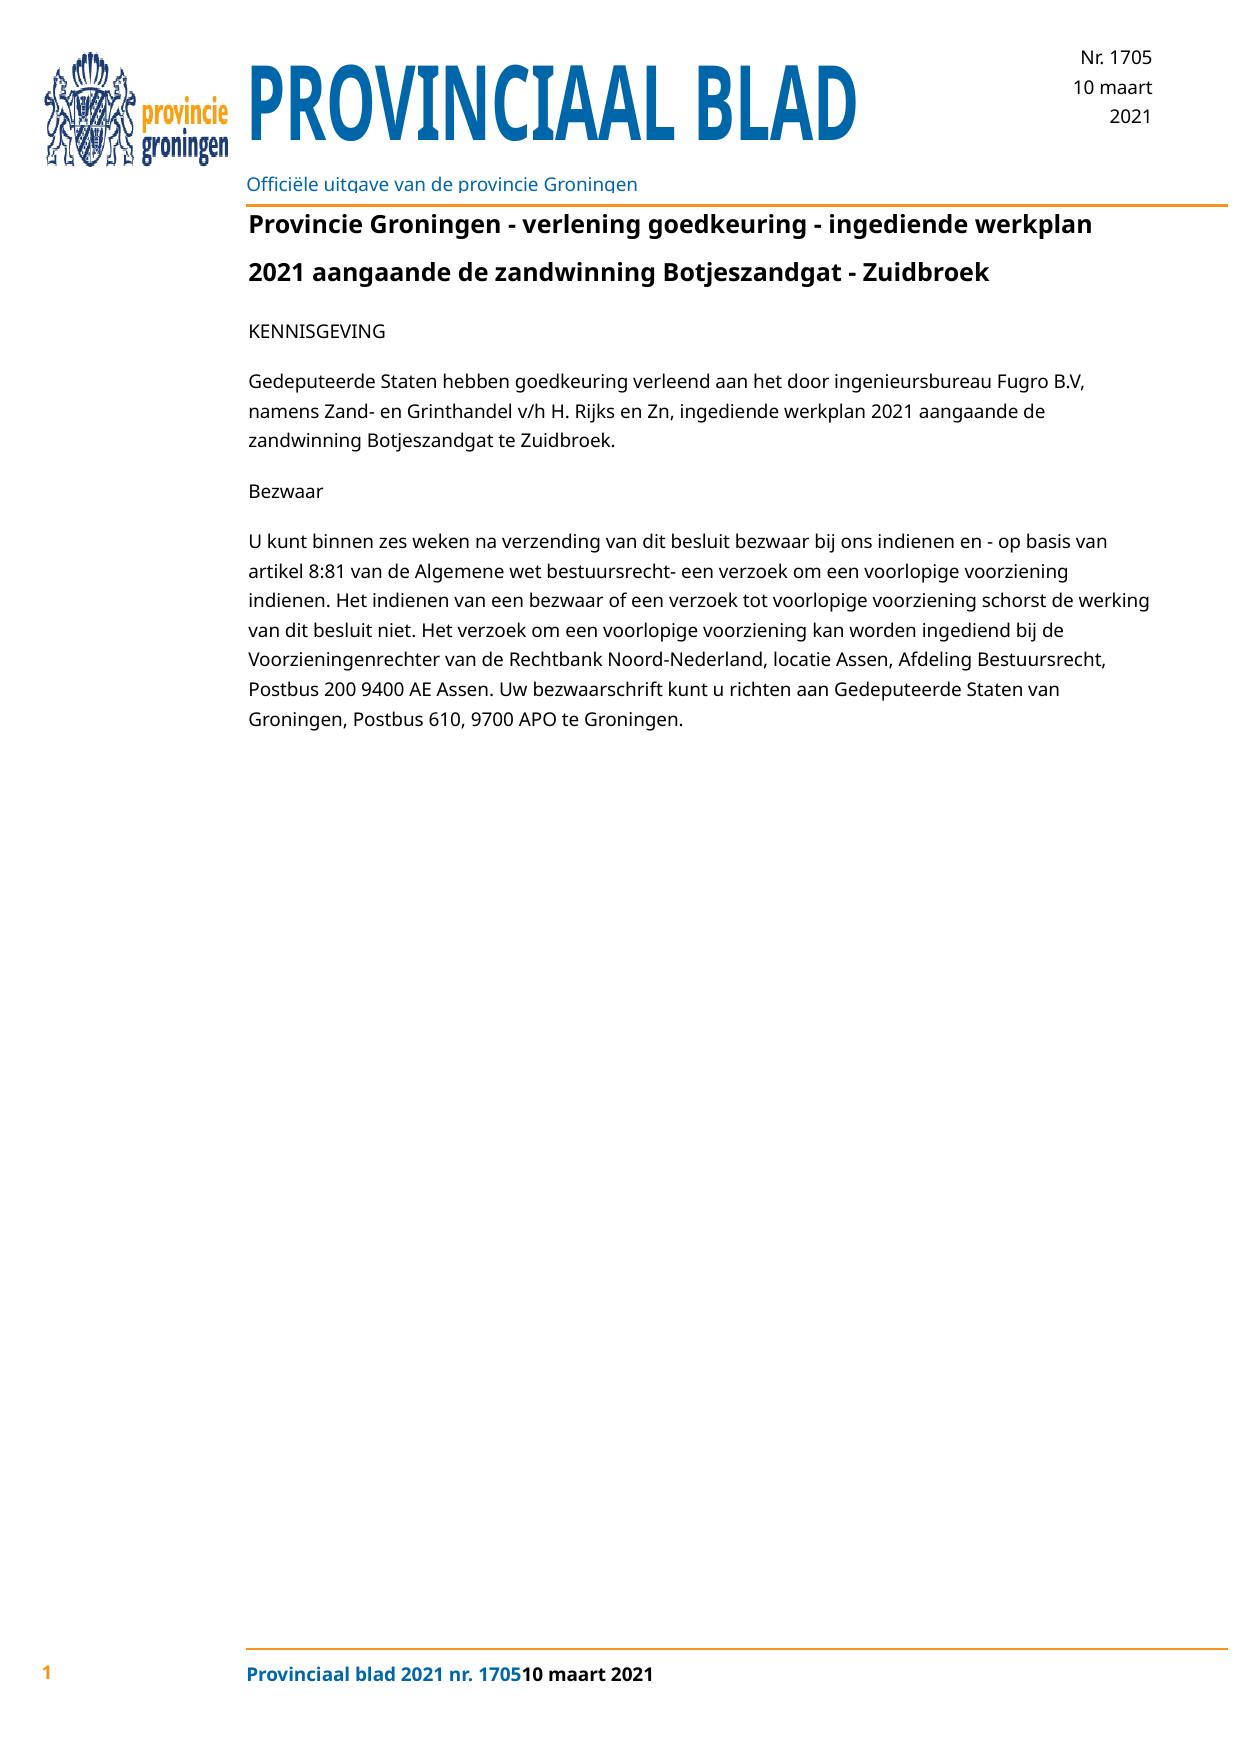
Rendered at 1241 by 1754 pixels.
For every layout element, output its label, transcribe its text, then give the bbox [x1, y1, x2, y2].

text Bezwaar [248, 478, 1152, 504]
text KENNISGEVING [248, 318, 1152, 344]
picture [41, 47, 231, 172]
text Gedeputeerde Staten hebben goedkeuring verleend aan het door ingenieursbureau Fugro B.V, namens Zand- en Grinthandel v/h H. Rijks en Zn, ingediende werkplan 2021 aangaande de zandwinning Botjeszandgat te Zuidbroek. [248, 368, 1152, 453]
text U kunt binnen zes weken na verzending van dit besluit bezwaar bij ons indienen en - op basis van artikel 8:81 van de Algemene wet bestuursrecht- een verzoek om een voorlopige voorziening indienen. Het indienen van een bezwaar of een verzoek tot voorlopige voorziening schorst de werking van dit besluit niet. Het verzoek om een voorlopige voorziening kan worden ingediend bij de Voorzieningenrechter van de Rechtbank Noord-Nederland, locatie Assen, Afdeling Bestuursrecht, Postbus 200 9400 AE Assen. Uw bezwaarschrift kunt u richten aan Gedeputeerde Staten van Groningen, Postbus 610, 9700 APO te Groningen. [248, 528, 1152, 732]
text Provincie Groningen - verlening goedkeuring - ingediende werkplan 2021 aangaande de zandwinning Botjeszandgat - Zuidbroek [248, 207, 1152, 288]
